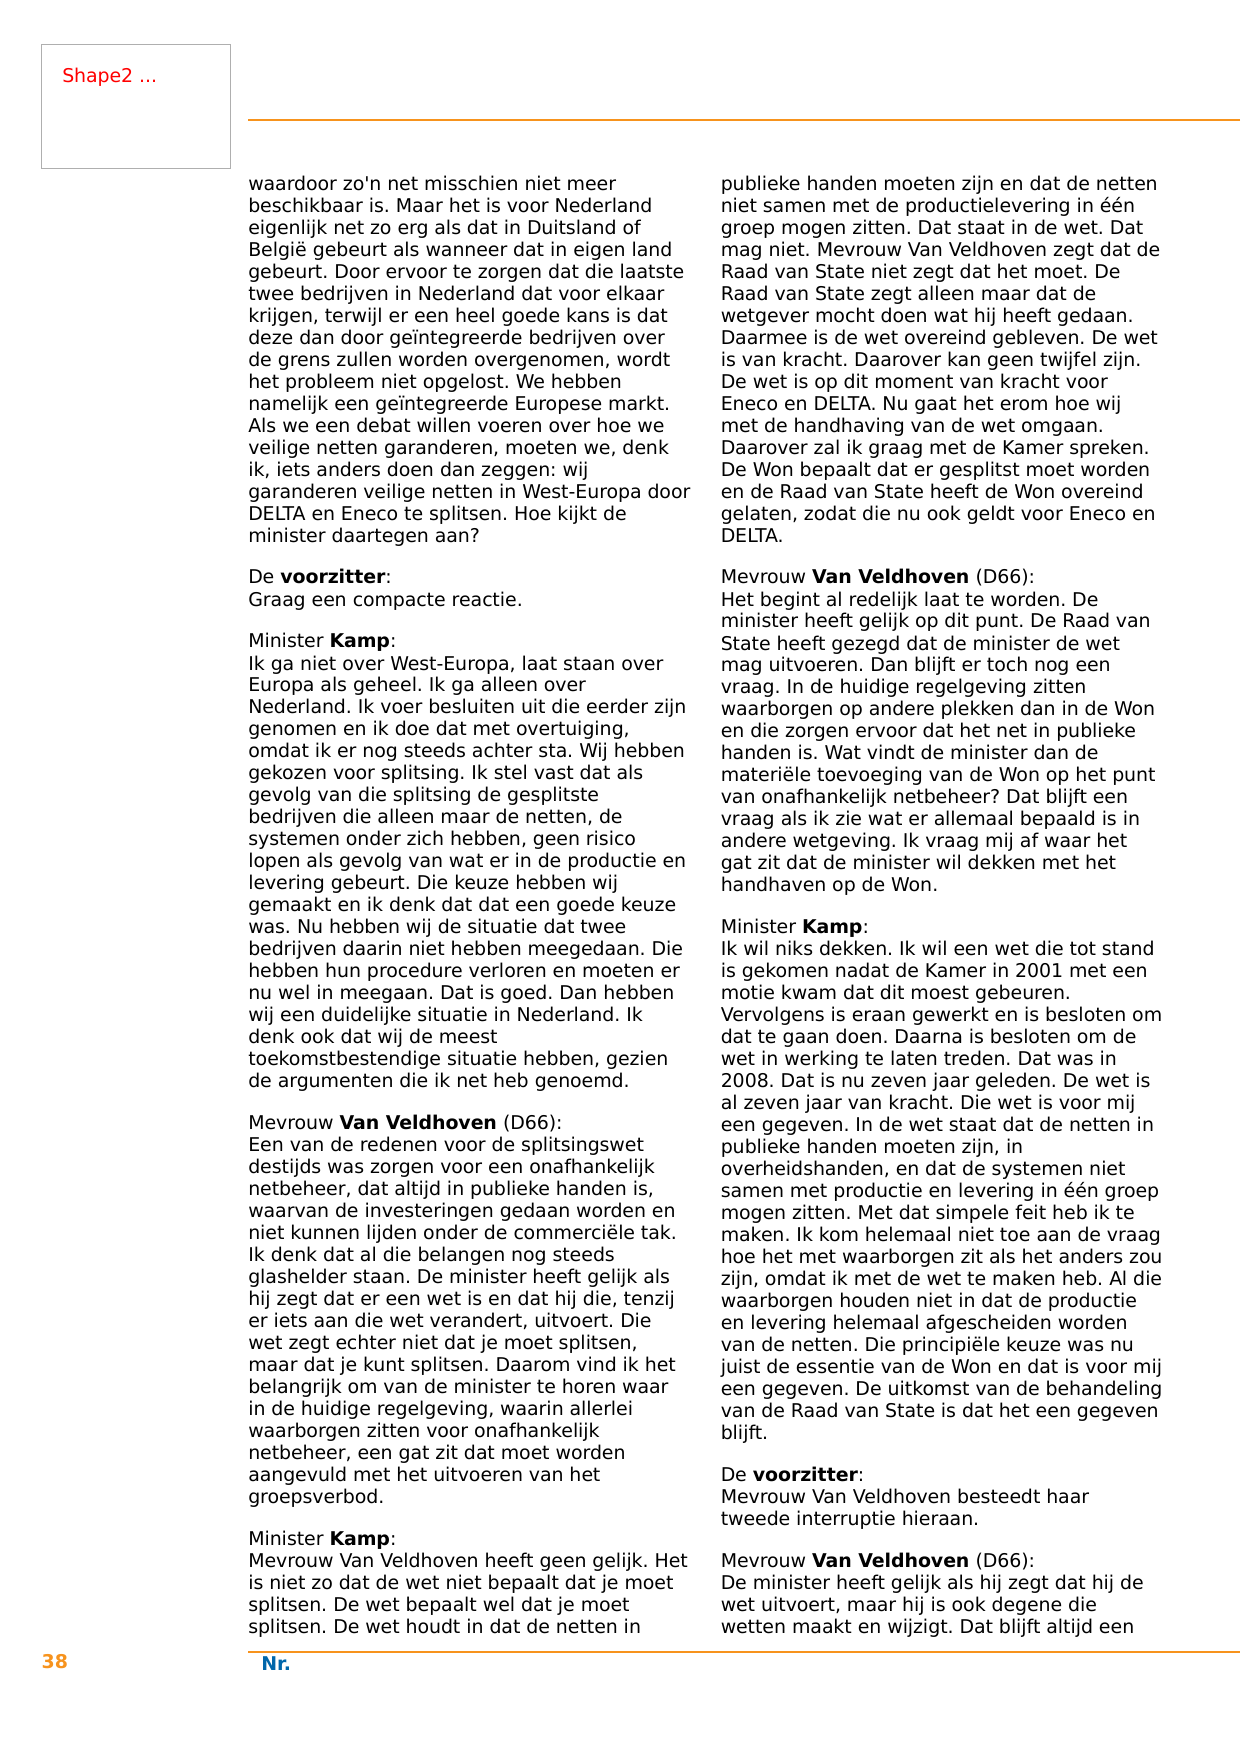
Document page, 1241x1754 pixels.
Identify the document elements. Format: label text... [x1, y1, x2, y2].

text De voorzitter: [248, 566, 691, 588]
text Ik wil niks dekken. Ik wil een wet die tot stand is gekomen nadat de Kamer in 2001 met een motie kwam dat dit moest gebeuren. Vervolgens is eraan gewerkt en is besloten om dat te gaan doen. Daarna is besloten om de wet in werking te laten treden. Dat was in 2008. Dat is nu zeven jaar geleden. De wet is al zeven jaar van kracht. Die wet is voor mij een gegeven. In de wet staat dat de netten in publieke handen moeten zijn, in overheidshanden, en dat de systemen niet samen met productie en levering in één groep mogen zitten. Met dat simpele feit heb ik te maken. Ik kom helemaal niet toe aan de vraag hoe het met waarborgen zit als het anders zou zijn, omdat ik met de wet te maken heb. Al die waarborgen houden niet in dat de productie en levering helemaal afgescheiden worden van de netten. Die principiële keuze was nu juist de essentie van de Won en dat is voor mij een gegeven. De uitkomst van de behandeling van de Raad van State is dat het een gegeven blijft. [721, 938, 1163, 1444]
text De voorzitter: [721, 1464, 1163, 1486]
text Mevrouw Van Veldhoven (D66): [721, 1549, 1163, 1572]
text De minister heeft gelijk als hij zegt dat hij de wet uitvoert, maar hij is ook degene die wetten maakt en wijzigt. Dat blijft altijd een [721, 1572, 1163, 1637]
text Minister Kamp: [721, 916, 1163, 938]
text Mevrouw Van Veldhoven (D66): [248, 1112, 691, 1134]
text Een van de redenen voor de splitsingswet destijds was zorgen voor een onafhankelijk netbeheer, dat altijd in publieke handen is, waarvan de investeringen gedaan worden en niet kunnen lijden onder de commerciële tak. Ik denk dat al die belangen nog steeds glashelder staan. De minister heeft gelijk als hij zegt dat er een wet is en dat hij die, tenzij er iets aan die wet verandert, uitvoert. Die wet zegt echter niet dat je moet splitsen, maar dat je kunt splitsen. Daarom vind ik het belangrijk om van de minister te horen waar in de huidige regelgeving, waarin allerlei waarborgen zitten voor onafhankelijk netbeheer, een gat zit dat moet worden aangevuld met het uitvoeren van het groepsverbod. [248, 1134, 691, 1508]
text Het begint al redelijk laat te worden. De minister heeft gelijk op dit punt. De Raad van State heeft gezegd dat de minister de wet mag uitvoeren. Dan blijft er toch nog een vraag. In de huidige regelgeving zitten waarborgen op andere plekken dan in de Won en die zorgen ervoor dat het net in publieke handen is. Wat vindt de minister dan de materiële toevoeging van de Won op het punt van onafhankelijk netbeheer? Dat blijft een vraag als ik zie wat er allemaal bepaald is in andere wetgeving. Ik vraag mij af waar het gat zit dat de minister wil dekken met het handhaven op de Won. [721, 588, 1163, 896]
text waardoor zo'n net misschien niet meer beschikbaar is. Maar het is voor Nederland eigenlijk net zo erg als dat in Duitsland of België gebeurt als wanneer dat in eigen land gebeurt. Door ervoor te zorgen dat die laatste twee bedrijven in Nederland dat voor elkaar krijgen, terwijl er een heel goede kans is dat deze dan door geïntegreerde bedrijven over de grens zullen worden overgenomen, wordt het probleem niet opgelost. We hebben namelijk een geïntegreerde Europese markt. Als we een debat willen voeren over hoe we veilige netten garanderen, moeten we, denk ik, iets anders doen dan zeggen: wij garanderen veilige netten in West-Europa door DELTA en Eneco te splitsen. Hoe kijkt de minister daartegen aan? [248, 173, 691, 546]
text publieke handen moeten zijn en dat de netten niet samen met de productielevering in één groep mogen zitten. Dat staat in de wet. Dat mag niet. Mevrouw Van Veldhoven zegt dat de Raad van State niet zegt dat het moet. De Raad van State zegt alleen maar dat de wetgever mocht doen wat hij heeft gedaan. Daarmee is de wet overeind gebleven. De wet is van kracht. Daarover kan geen twijfel zijn. De wet is op dit moment van kracht voor Eneco en DELTA. Nu gaat het erom hoe wij met de handhaving van de wet omgaan. Daarover zal ik graag met de Kamer spreken. De Won bepaalt dat er gesplitst moet worden en de Raad van State heeft de Won overeind gelaten, zodat die nu ook geldt voor Eneco en DELTA. [721, 173, 1163, 546]
text Mevrouw Van Veldhoven heeft geen gelijk. Het is niet zo dat de wet niet bepaalt dat je moet splitsen. De wet bepaalt wel dat je moet splitsen. De wet houdt in dat de netten in [248, 1549, 691, 1637]
text Minister Kamp: [248, 630, 691, 652]
text Mevrouw Van Veldhoven besteedt haar tweede interruptie hieraan. [721, 1486, 1163, 1529]
text Ik ga niet over West-Europa, laat staan over Europa als geheel. Ik ga alleen over Nederland. Ik voer besluiten uit die eerder zijn genomen en ik doe dat met overtuiging, omdat ik er nog steeds achter sta. Wij hebben gekozen voor splitsing. Ik stel vast dat als gevolg van die splitsing de gesplitste bedrijven die alleen maar de netten, de systemen onder zich hebben, geen risico lopen als gevolg van wat er in de productie en levering gebeurt. Die keuze hebben wij gemaakt en ik denk dat dat een goede keuze was. Nu hebben wij de situatie dat twee bedrijven daarin niet hebben meegedaan. Die hebben hun procedure verloren en moeten er nu wel in meegaan. Dat is goed. Dan hebben wij een duidelijke situatie in Nederland. Ik denk ook dat wij de meest toekomstbestendige situatie hebben, gezien de argumenten die ik net heb genoemd. [248, 652, 691, 1092]
text Minister Kamp: [248, 1528, 691, 1549]
text Mevrouw Van Veldhoven (D66): [721, 566, 1163, 588]
text Graag een compacte reactie. [248, 588, 691, 610]
